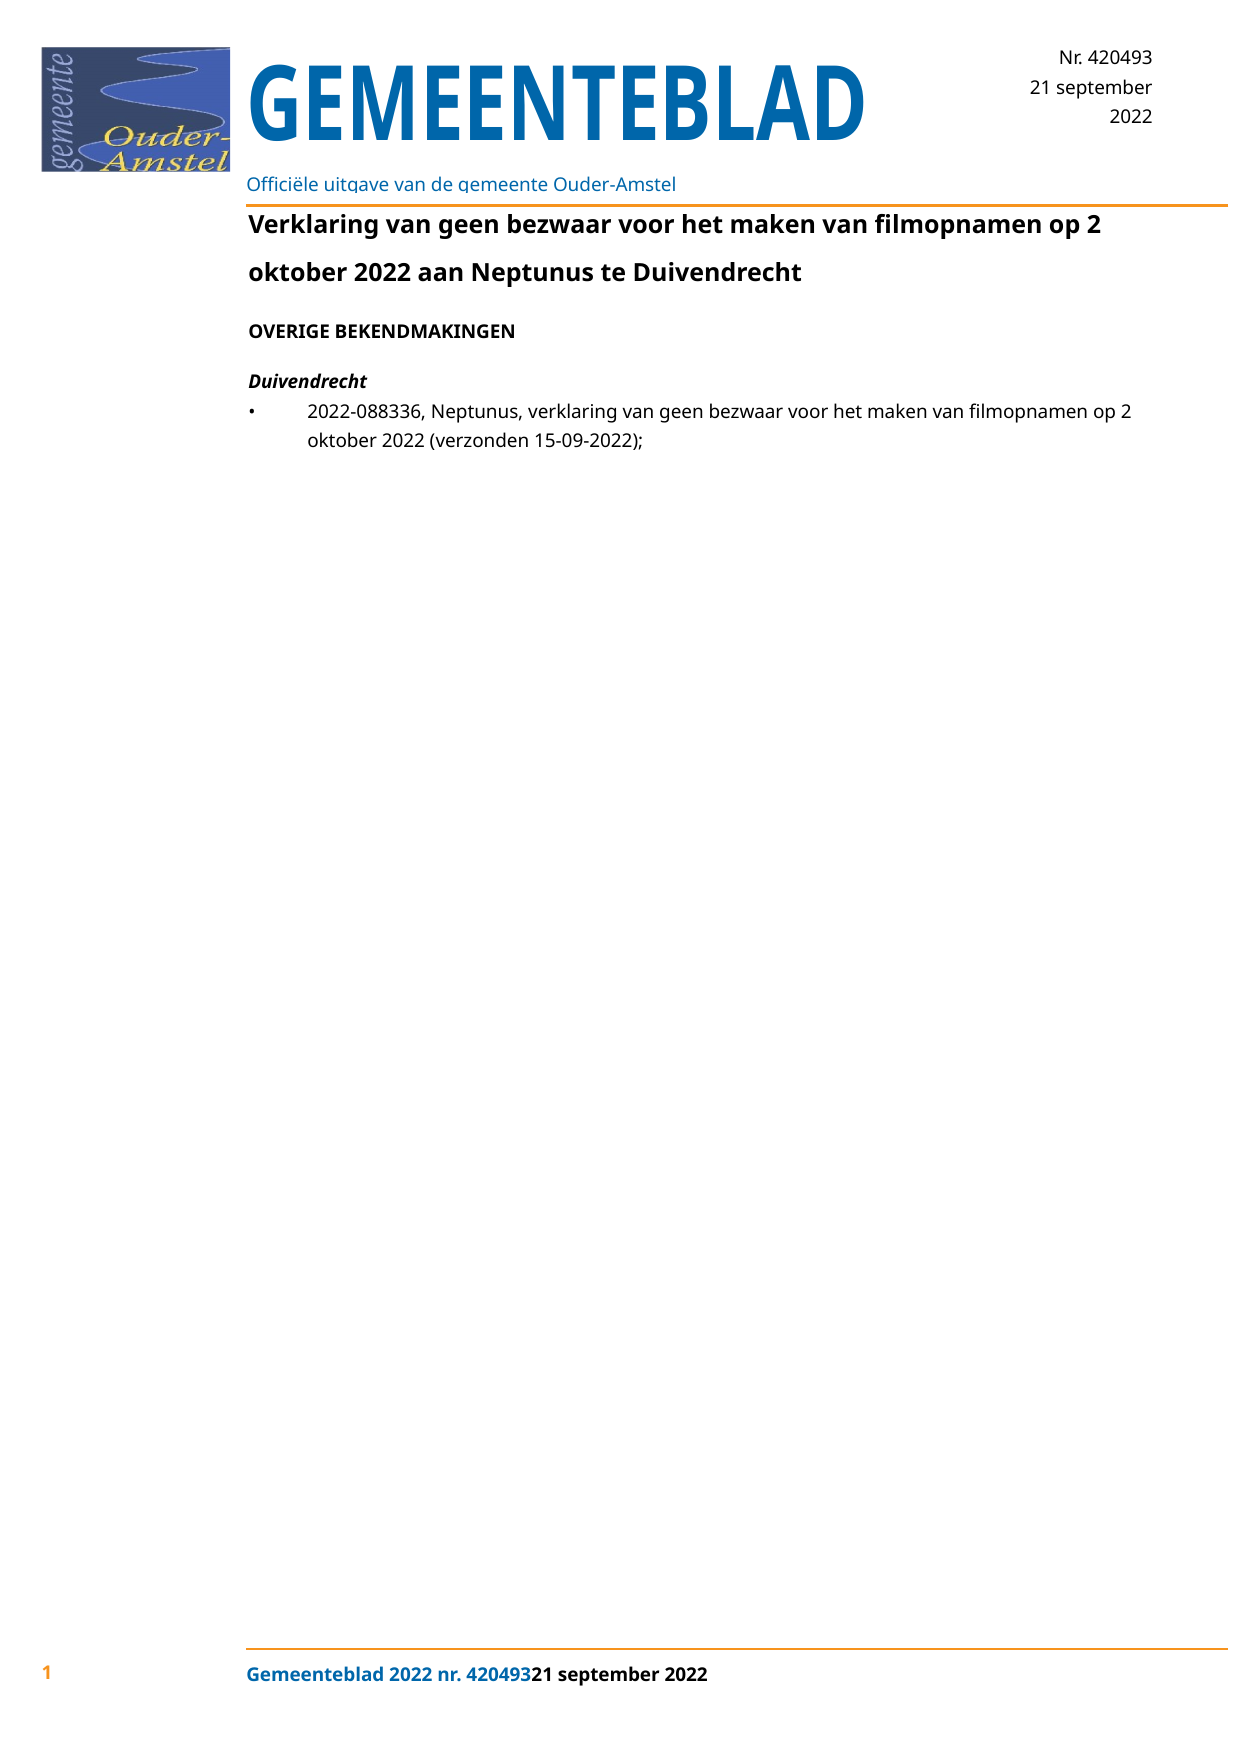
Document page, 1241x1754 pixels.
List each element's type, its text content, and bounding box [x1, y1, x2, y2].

text Duivendrecht [248, 368, 1152, 394]
list 2022-088336, Neptunus, verklaring van geen bezwaar voor het maken van filmopnamen op 2 oktober 2022 (verzonden 15-09-2022); [248, 398, 1152, 453]
text Verklaring van geen bezwaar voor het maken van filmopnamen op 2 oktober 2022 aan Neptunus te Duivendrecht [248, 207, 1152, 288]
text OVERIGE BEKENDMAKINGEN [248, 318, 1152, 344]
picture [41, 47, 231, 172]
